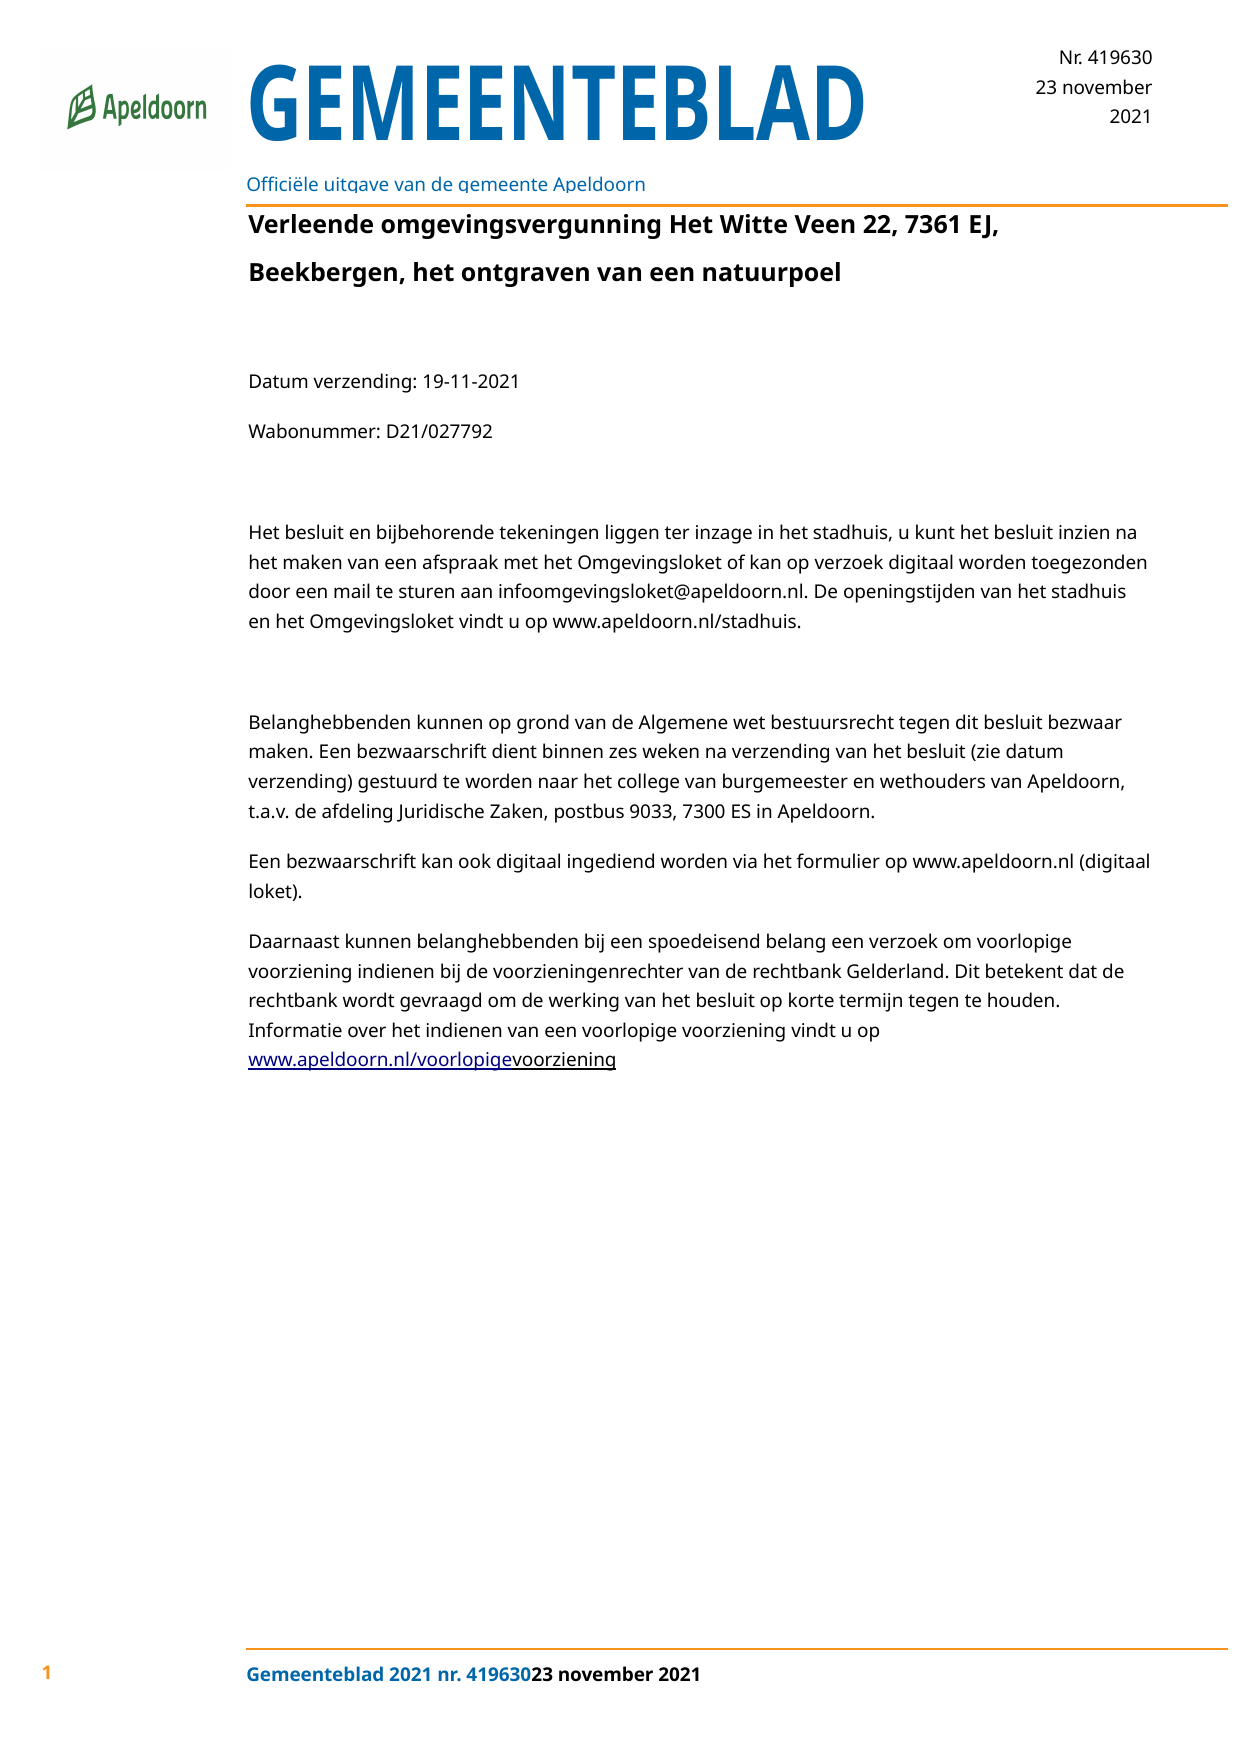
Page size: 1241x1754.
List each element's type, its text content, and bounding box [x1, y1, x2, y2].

text Wabonummer: D21/027792 [248, 419, 1152, 444]
text Het besluit en bijbehorende tekeningen liggen ter inzage in het stadhuis, u kunt het besluit inzien na het maken van een afspraak met het Omgevingsloket of kan op verzoek digitaal worden toegezonden door een mail te sturen aan infoomgevingsloket@apeldoorn.nl. De openingstijden van het stadhuis en het Omgevingsloket vindt u op www.apeldoorn.nl/stadhuis. [248, 519, 1152, 634]
text Verleende omgevingsvergunning Het Witte Veen 22, 7361 EJ, Beekbergen, het ontgraven van een natuurpoel [248, 207, 1152, 288]
text Een bezwaarschrift kan ook digitaal ingediend worden via het formulier op www.apeldoorn.nl (digitaal loket). [248, 848, 1152, 904]
text Daarnaast kunnen belanghebbenden bij een spoedeisend belang een verzoek om voorlopige voorziening indienen bij de voorzieningenrechter van de rechtbank Gelderland. Dit betekent dat de rechtbank wordt gevraagd om de werking van het besluit op korte termijn tegen te houden. Informatie over het indienen van een voorlopige voorziening vindt u op www.apeldoorn.nl/voorlopigevoorziening [248, 928, 1152, 1072]
picture [41, 47, 231, 172]
text Datum verzending: 19-11-2021 [248, 368, 1152, 394]
text Belanghebbenden kunnen op grond van de Algemene wet bestuursrecht tegen dit besluit bezwaar maken. Een bezwaarschrift dient binnen zes weken na verzending van het besluit (zie datum verzending) gestuurd te worden naar het college van burgemeester en wethouders van Apeldoorn, t.a.v. de afdeling Juridische Zaken, postbus 9033, 7300 ES in Apeldoorn. [248, 709, 1152, 824]
